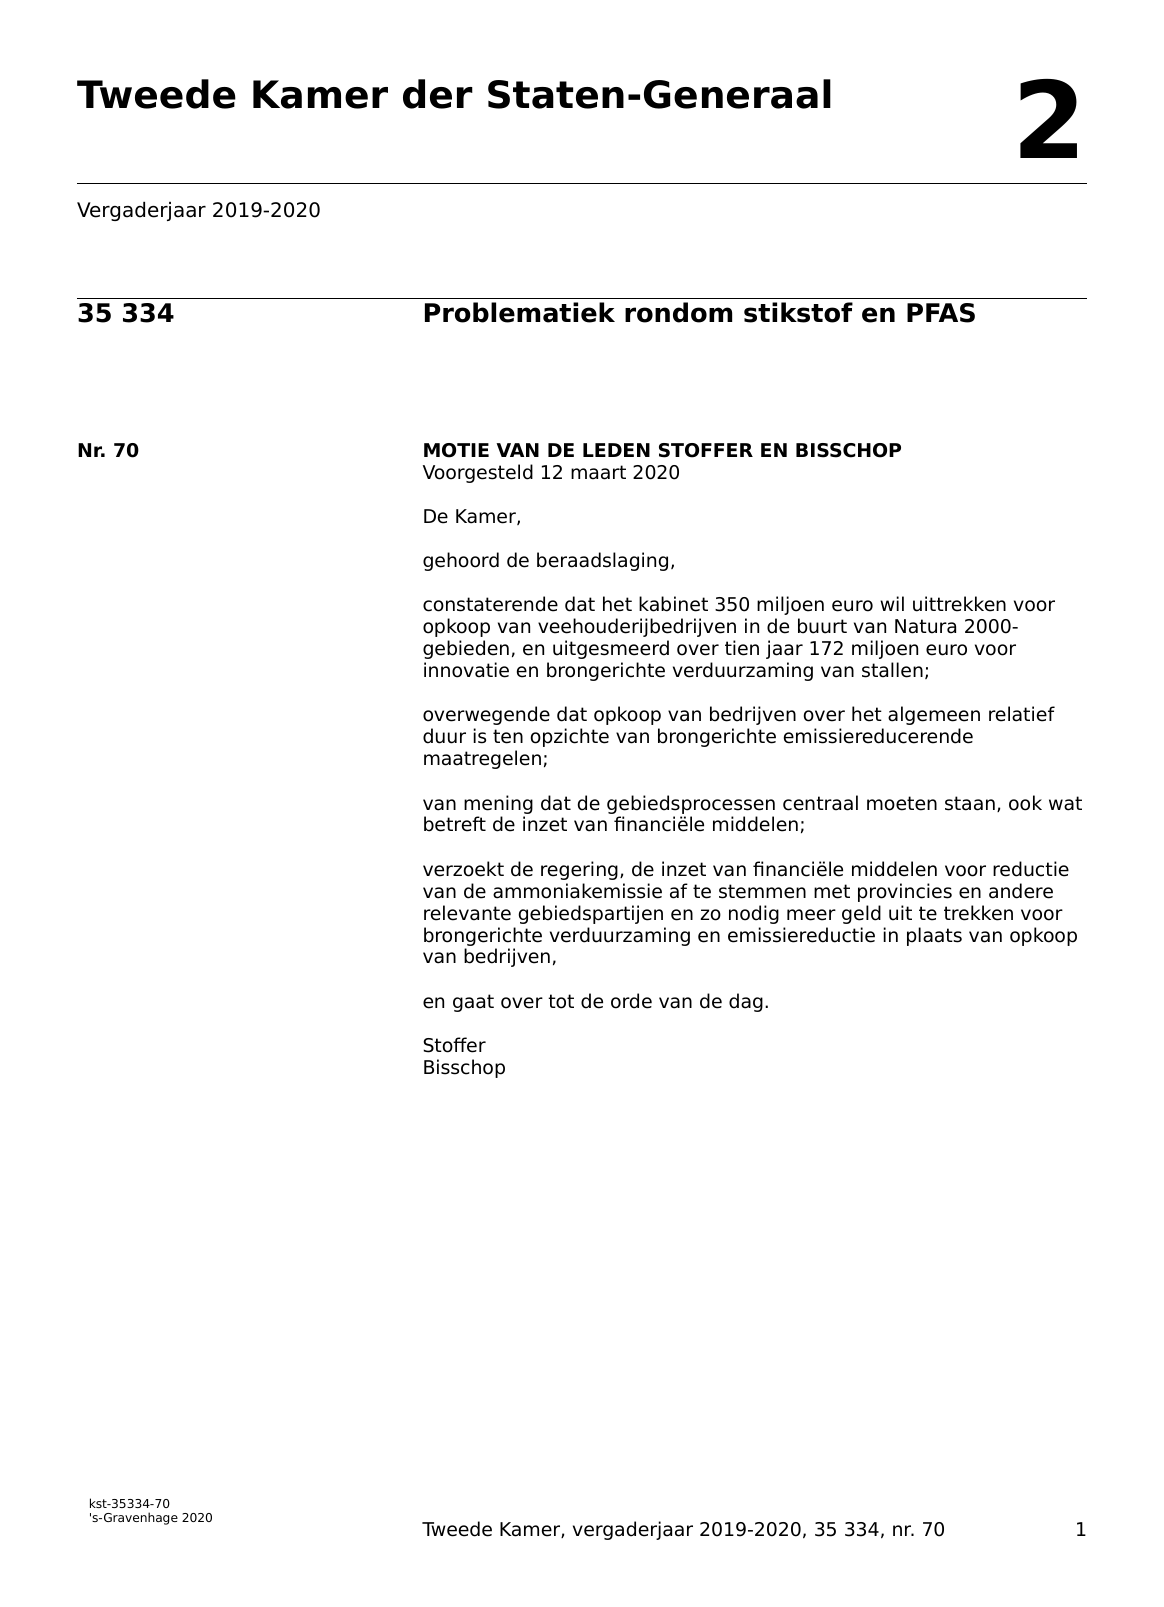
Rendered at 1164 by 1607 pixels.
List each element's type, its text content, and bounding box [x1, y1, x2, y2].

text gehoord de beraadslaging, [422, 550, 1087, 572]
table_header 2 [886, 59, 1087, 183]
text Bisschop [422, 1057, 1087, 1079]
text verzoekt de regering, de inzet van financiële middelen voor reductie van de ammoniakemissie af te stemmen met provincies en andere relevante gebiedspartijen en zo nodig meer geld uit te trekken voor brongerichte verduurzaming en emissiereductie in plaats van opkoop van bedrijven, [422, 858, 1087, 968]
text Voorgesteld 12 maart 2020 [422, 462, 1087, 484]
text overwegende dat opkoop van bedrijven over het algemeen relatief duur is ten opzichte van brongerichte emissiereducerende maatregelen; [422, 704, 1087, 770]
text Stoffer [422, 1035, 1087, 1057]
subtitle 35 334 Problematiek rondom stikstof en PFAS [77, 299, 1087, 329]
text van mening dat de gebiedsprocessen centraal moeten staan, ook wat betreft de inzet van financiële middelen; [422, 792, 1087, 836]
text kst-35334-70 [88, 1497, 323, 1511]
text en gaat over tot de orde van de dag. [422, 991, 1087, 1013]
text De Kamer, [422, 506, 1087, 528]
table_header Tweede Kamer der Staten-Generaal [77, 59, 886, 183]
table_cell Vergaderjaar 2019-2020 [77, 184, 1087, 298]
subtitle Nr. 70 MOTIE VAN DE LEDEN STOFFER EN BISSCHOP [77, 440, 1087, 462]
text constaterende dat het kabinet 350 miljoen euro wil uittrekken voor opkoop van veehouderijbedrijven in de buurt van Natura 2000-gebieden, en uitgesmeerd over tien jaar 172 miljoen euro voor innovatie en brongerichte verduurzaming van stallen; [422, 594, 1087, 682]
text 's-Gravenhage 2020 [88, 1511, 323, 1525]
